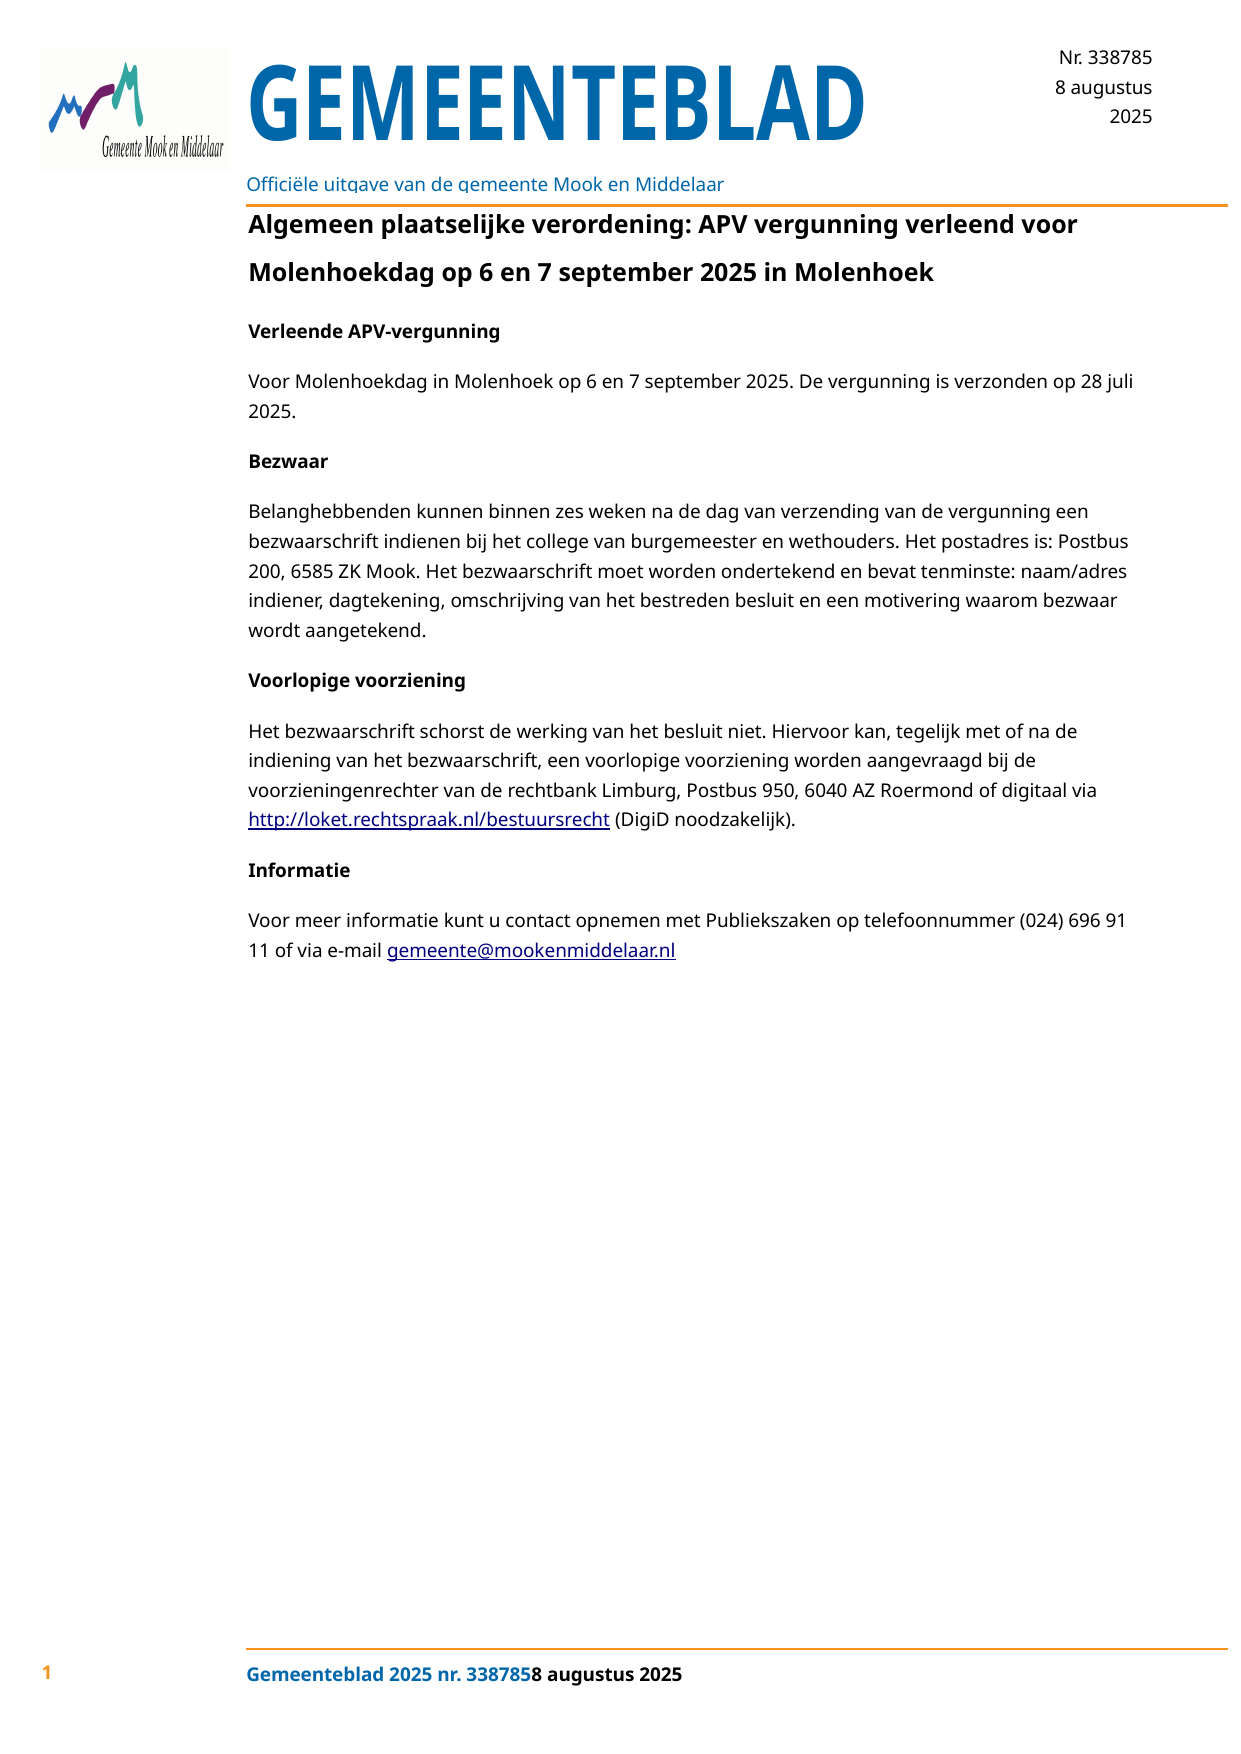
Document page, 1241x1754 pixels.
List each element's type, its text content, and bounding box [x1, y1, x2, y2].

text Voor Molenhoekdag in Molenhoek op 6 en 7 september 2025. De vergunning is verzonden op 28 juli 2025. [248, 368, 1152, 424]
text Verleende APV-vergunning [248, 318, 1152, 344]
text Informatie [248, 857, 1152, 883]
text Voorlopige voorziening [248, 667, 1152, 693]
picture [41, 47, 231, 172]
text Algemeen plaatselijke verordening: APV vergunning verleend voor Molenhoekdag op 6 en 7 september 2025 in Molenhoek [248, 207, 1152, 288]
text Het bezwaarschrift schorst de werking van het besluit niet. Hiervoor kan, tegelijk met of na de indiening van het bezwaarschrift, een voorlopige voorziening worden aangevraagd bij de voorzieningenrechter van de rechtbank Limburg, Postbus 950, 6040 AZ Roermond of digitaal via http://loket.rechtspraak.nl/bestuursrecht (DigiD noodzakelijk). [248, 718, 1152, 832]
text Voor meer informatie kunt u contact opnemen met Publiekszaken op telefoonnummer (024) 696 91 11 of via e-mail gemeente@mookenmiddelaar.nl [248, 907, 1152, 963]
text Bezwaar [248, 448, 1152, 474]
text Belanghebbenden kunnen binnen zes weken na de dag van verzending van de vergunning een bezwaarschrift indienen bij het college van burgemeester en wethouders. Het postadres is: Postbus 200, 6585 ZK Mook. Het bezwaarschrift moet worden ondertekend en bevat tenminste: naam/adres indiener, dagtekening, omschrijving van het bestreden besluit en een motivering waarom bezwaar wordt aangetekend. [248, 499, 1152, 643]
